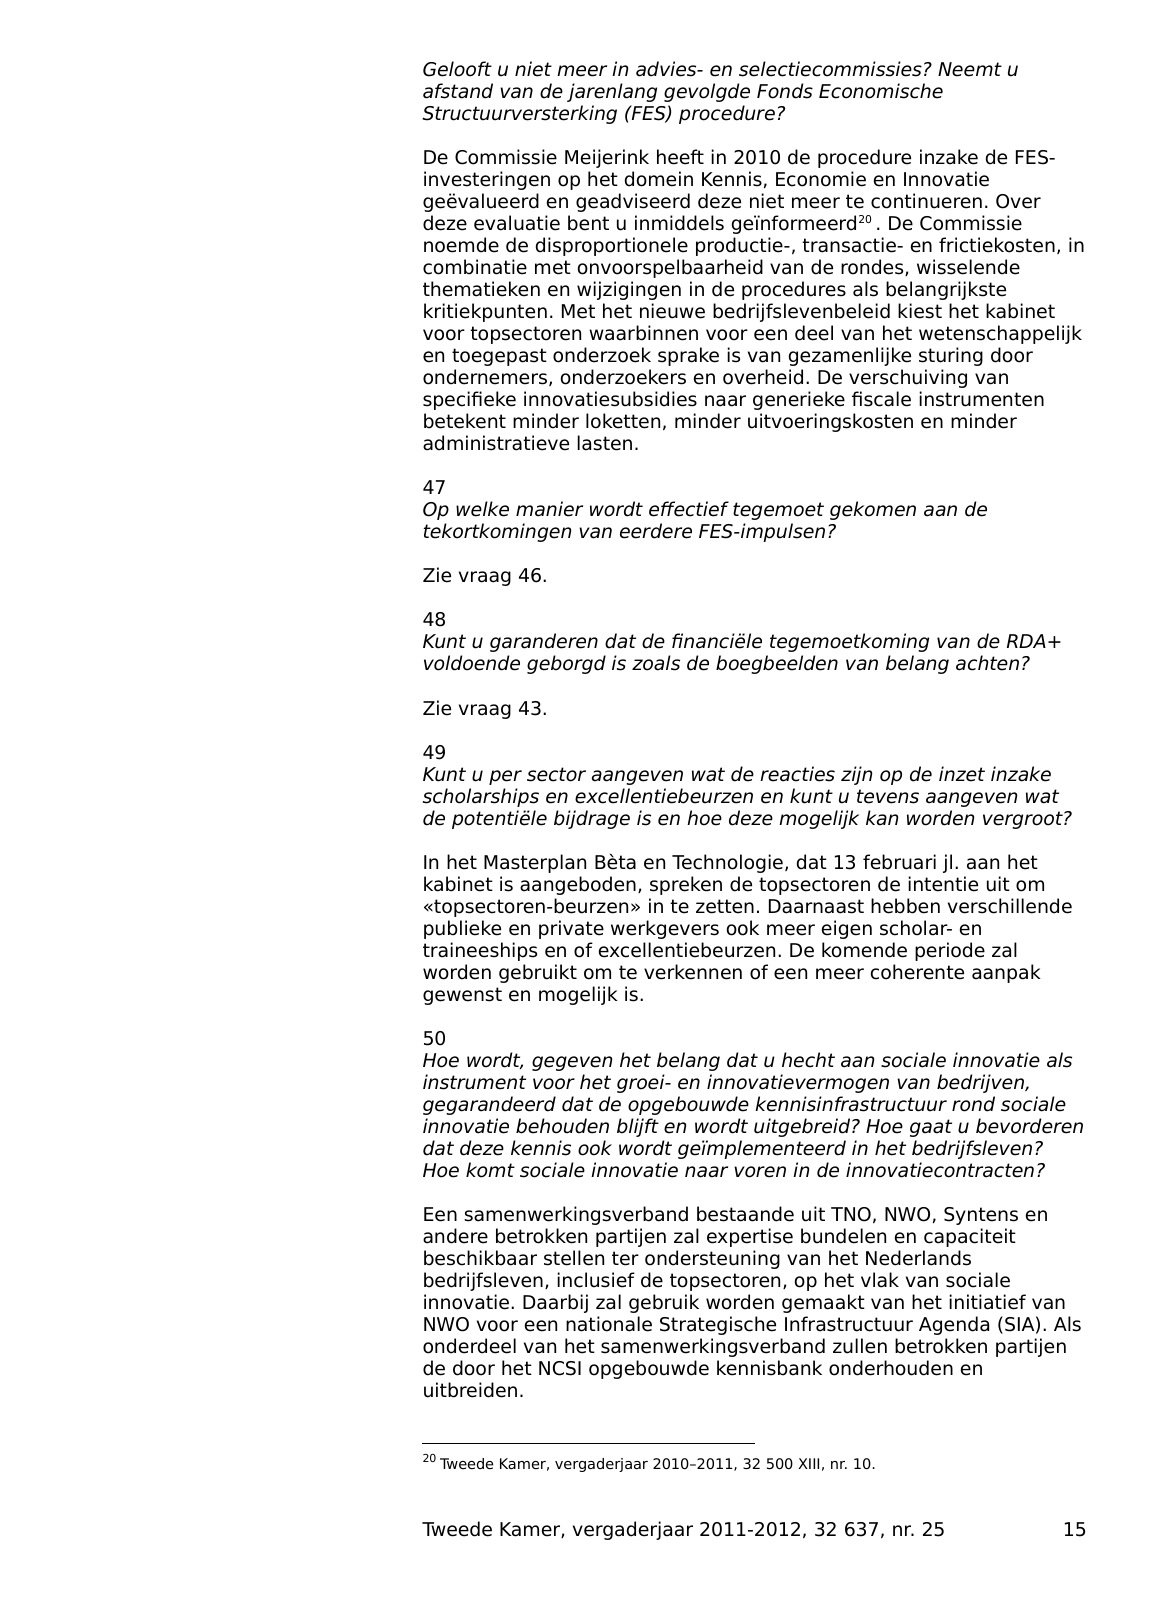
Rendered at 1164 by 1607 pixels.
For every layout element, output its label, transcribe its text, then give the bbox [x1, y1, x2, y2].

text In het Masterplan Bèta en Technologie, dat 13 februari jl. aan het kabinet is aangeboden, spreken de topsectoren de intentie uit om «topsectoren-beurzen» in te zetten. Daarnaast hebben verschillende publieke en private werkgevers ook meer eigen scholar- en traineeships en of excellentiebeurzen. De komende periode zal worden gebruikt om te verkennen of een meer coherente aanpak gewenst en mogelijk is. [422, 852, 1087, 1006]
text Tweede Kamer, vergaderjaar 2010–2011, 32 500 XIII, nr. 10. [422, 1452, 1087, 1474]
text Kunt u per sector aangeven wat de reacties zijn op de inzet inzake scholarships en excellentiebeurzen en kunt u tevens aangeven wat de potentiële bijdrage is en hoe deze mogelijk kan worden vergroot? [422, 764, 1087, 829]
text Op welke manier wordt effectief tegemoet gekomen aan de tekortkomingen van eerdere FES-impulsen? [422, 499, 1087, 543]
text Gelooft u niet meer in advies- en selectiecommissies? Neemt u afstand van de jarenlang gevolgde Fonds Economische Structuurversterking (FES) procedure? [422, 59, 1087, 125]
text 50 [422, 1028, 1087, 1050]
text Zie vraag 43. [422, 697, 1087, 719]
text 48 [422, 609, 1087, 631]
text 49 [422, 742, 1087, 764]
text Een samenwerkingsverband bestaande uit TNO, NWO, Syntens en andere betrokken partijen zal expertise bundelen en capaciteit beschikbaar stellen ter ondersteuning van het Nederlands bedrijfsleven, inclusief de topsectoren, op het vlak van sociale innovatie. Daarbij zal gebruik worden gemaakt van het initiatief van NWO voor een nationale Strategische Infrastructuur Agenda (SIA). Als onderdeel van het samenwerkingsverband zullen betrokken partijen de door het NCSI opgebouwde kennisbank onderhouden en uitbreiden. [422, 1204, 1087, 1402]
text De Commissie Meijerink heeft in 2010 de procedure inzake de FES-investeringen op het domein Kennis, Economie en Innovatie geëvalueerd en geadviseerd deze niet meer te continueren. Over deze evaluatie bent u inmiddels geïnformeerd. De Commissie noemde de disproportionele productie-, transactie- en frictiekosten, in combinatie met onvoorspelbaarheid van de rondes, wisselende thematieken en wijzigingen in de procedures als belangrijkste kritiekpunten. Met het nieuwe bedrijfslevenbeleid kiest het kabinet voor topsectoren waarbinnen voor een deel van het wetenschappelijk en toegepast onderzoek sprake is van gezamenlijke sturing door ondernemers, onderzoekers en overheid. De verschuiving van specifieke innovatiesubsidies naar generieke fiscale instrumenten betekent minder loketten, minder uitvoeringskosten en minder administratieve lasten. [422, 147, 1087, 455]
text Kunt u garanderen dat de financiële tegemoetkoming van de RDA+ voldoende geborgd is zoals de boegbeelden van belang achten? [422, 631, 1087, 675]
text Zie vraag 46. [422, 565, 1087, 587]
text Hoe wordt, gegeven het belang dat u hecht aan sociale innovatie als instrument voor het groei- en innovatievermogen van bedrijven, gegarandeerd dat de opgebouwde kennisinfrastructuur rond sociale innovatie behouden blijft en wordt uitgebreid? Hoe gaat u bevorderen dat deze kennis ook wordt geïmplementeerd in het bedrijfsleven? Hoe komt sociale innovatie naar voren in de innovatiecontracten? [422, 1050, 1087, 1182]
text 47 [422, 477, 1087, 499]
